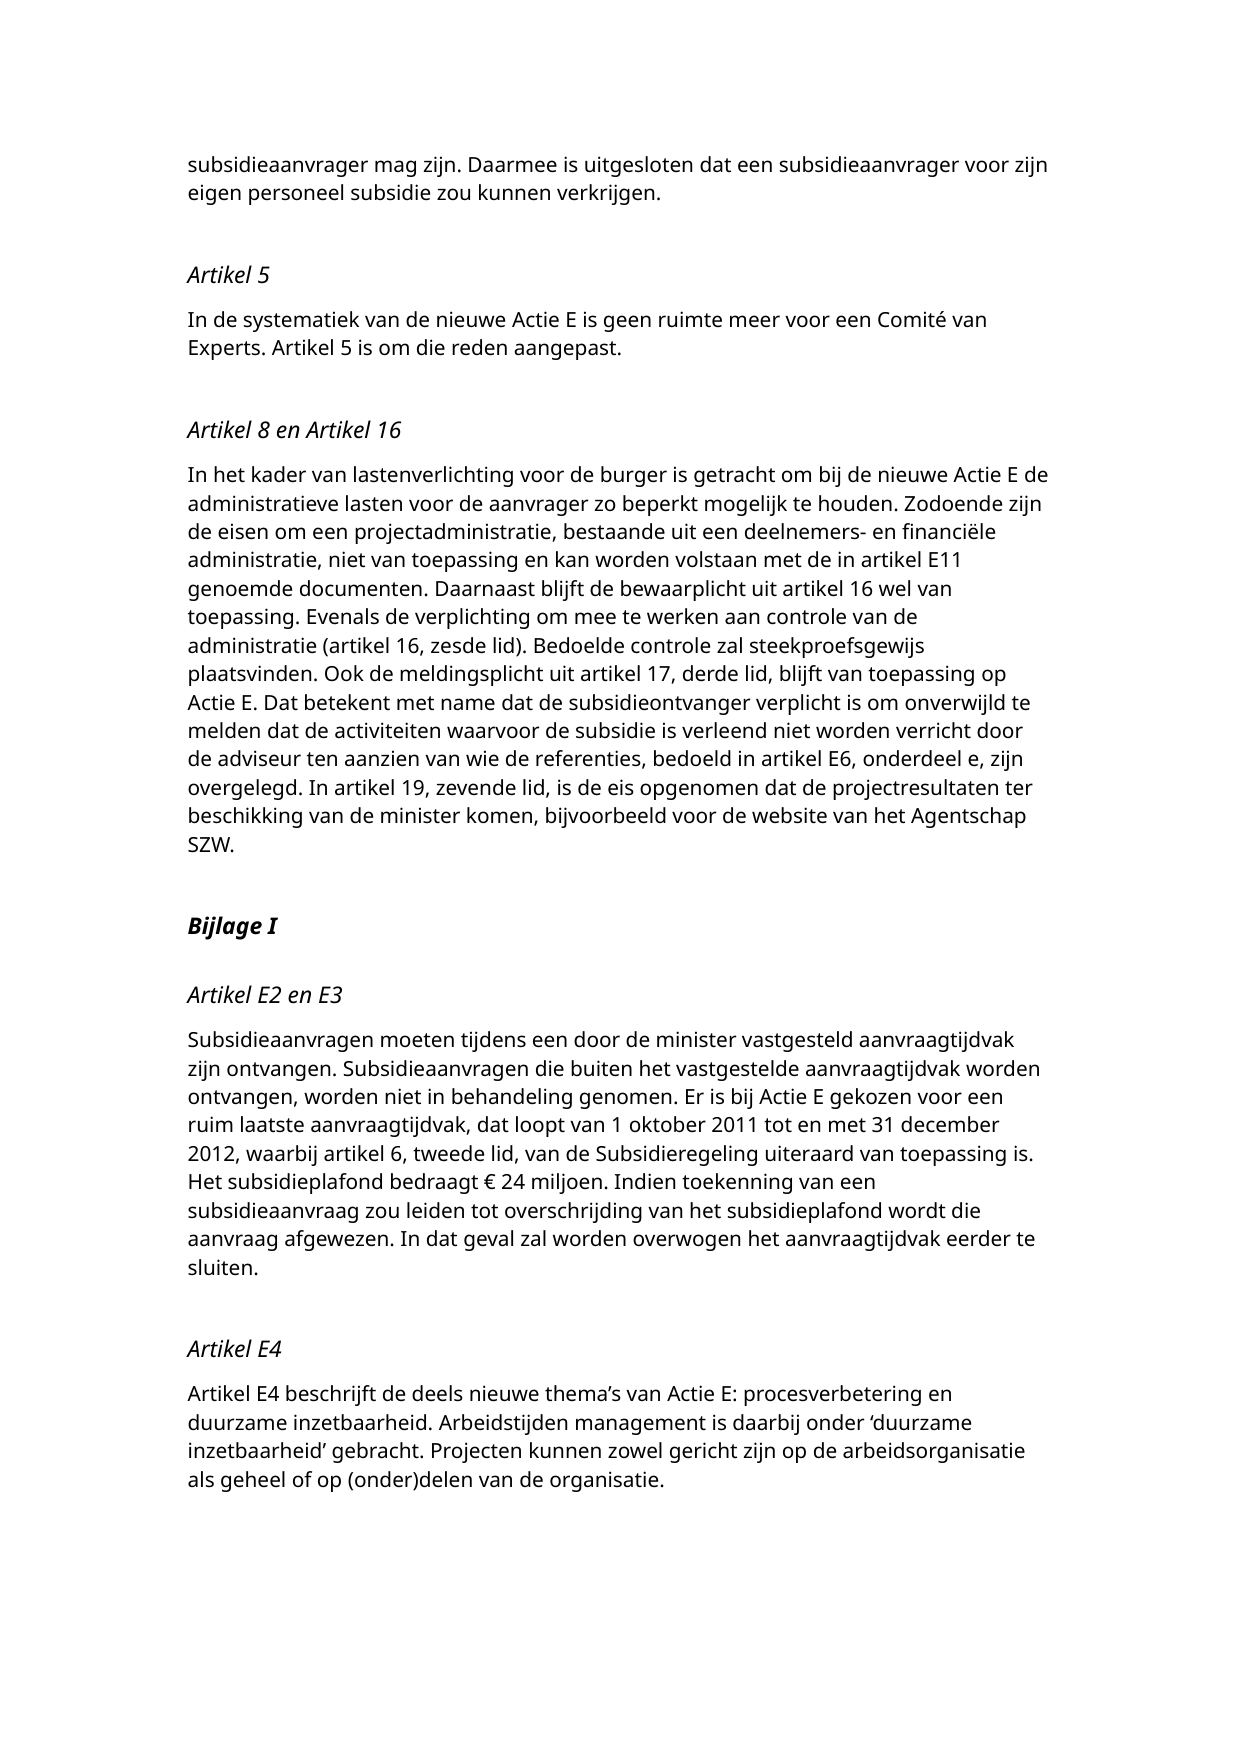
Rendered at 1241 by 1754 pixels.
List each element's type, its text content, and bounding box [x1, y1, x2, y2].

subtitle Artikel E2 en E3 [187, 979, 1053, 1010]
subtitle Artikel 5 [187, 259, 1053, 290]
text Subsidieaanvragen moeten tijdens een door de minister vastgesteld aanvraagtijdvak zijn ontvangen. Subsidieaanvragen die buiten het vastgestelde aanvraagtijdvak worden ontvangen, worden niet in behandeling genomen. Er is bij Actie E gekozen voor een ruim laatste aanvraagtijdvak, dat loopt van 1 oktober 2011 tot en met 31 december 2012, waarbij artikel 6, tweede lid, van de Subsidieregeling uiteraard van toepassing is. Het subsidieplafond bedraagt € 24 miljoen. Indien toekenning van een subsidieaanvraag zou leiden tot overschrijding van het subsidieplafond wordt die aanvraag afgewezen. In dat geval zal worden overwogen het aanvraagtijdvak eerder te sluiten. [187, 1025, 1053, 1281]
subtitle Artikel E4 [187, 1333, 1053, 1364]
text In het kader van lastenverlichting voor de burger is getracht om bij de nieuwe Actie E de administratieve lasten voor de aanvrager zo beperkt mogelijk te houden. Zodoende zijn de eisen om een projectadministratie, bestaande uit een deelnemers- en financiële administratie, niet van toepassing en kan worden volstaan met de in artikel E11 genoemde documenten. Daarnaast blijft de bewaarplicht uit artikel 16 wel van toepassing. Evenals de verplichting om mee te werken aan controle van de administratie (artikel 16, zesde lid). Bedoelde controle zal steekproefsgewijs plaatsvinden. Ook de meldingsplicht uit artikel 17, derde lid, blijft van toepassing op Actie E. Dat betekent met name dat de subsidieontvanger verplicht is om onverwijld te melden dat de activiteiten waarvoor de subsidie is verleend niet worden verricht door de adviseur ten aanzien van wie de referenties, bedoeld in artikel E6, onderdeel e, zijn overgelegd. In artikel 19, zevende lid, is de eis opgenomen dat de projectresultaten ter beschikking van de minister komen, bijvoorbeeld voor de website van het Agentschap SZW. [187, 460, 1053, 858]
subtitle Artikel 8 en Artikel 16 [187, 414, 1053, 445]
text subsidieaanvrager mag zijn. Daarmee is uitgesloten dat een subsidieaanvrager voor zijn eigen personeel subsidie zou kunnen verkrijgen. [187, 150, 1053, 207]
text In de systematiek van de nieuwe Actie E is geen ruimte meer voor een Comité van Experts. Artikel 5 is om die reden aangepast. [187, 305, 1053, 362]
subtitle Bijlage I [187, 910, 1053, 942]
text Artikel E4 beschrijft de deels nieuwe thema’s van Actie E: procesverbetering en duurzame inzetbaarheid. Arbeidstijden management is daarbij onder ‘duurzame inzetbaarheid’ gebracht. Projecten kunnen zowel gericht zijn op de arbeidsorganisatie als geheel of op (onder)delen van de organisatie. [187, 1379, 1053, 1493]
